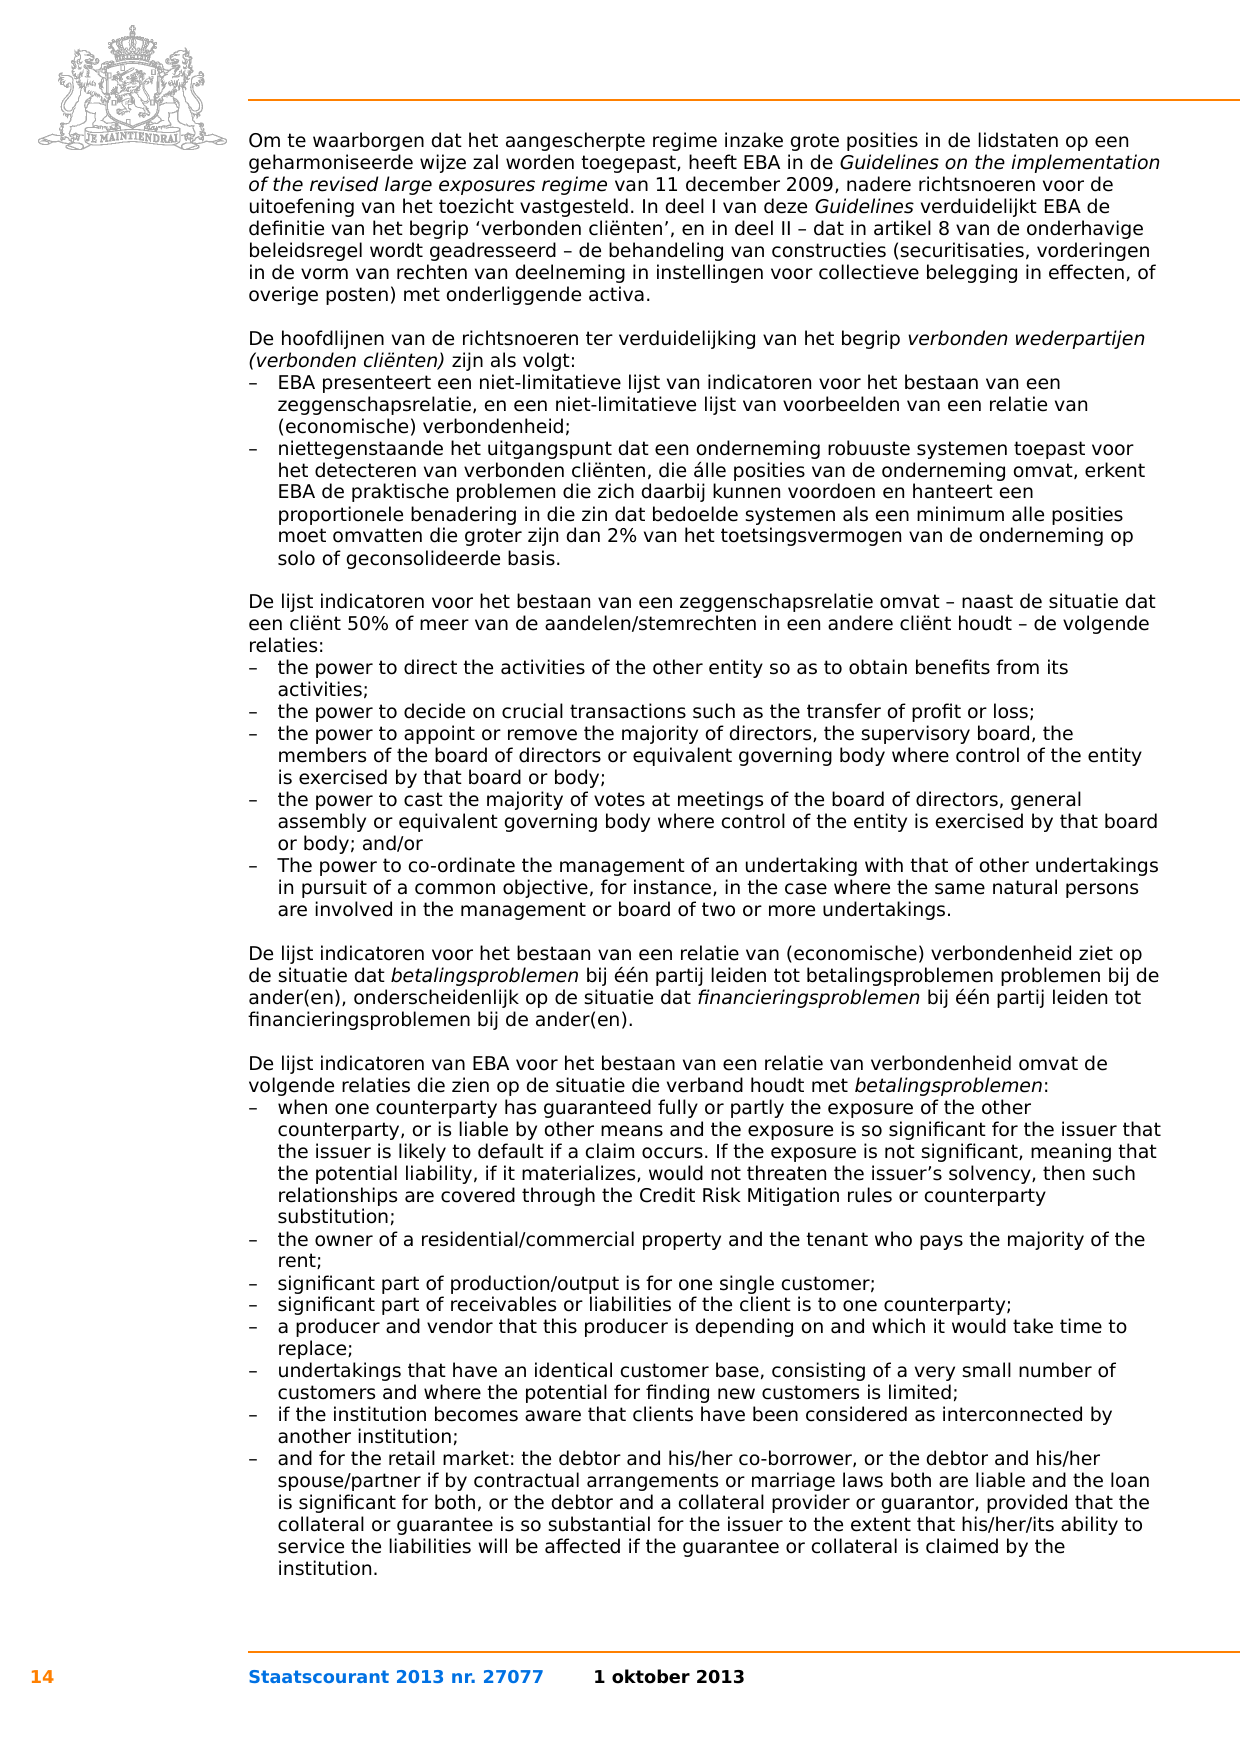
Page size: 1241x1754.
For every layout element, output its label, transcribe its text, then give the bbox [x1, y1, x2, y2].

text – and for the retail market: the debtor and his/her co-borrower, or the debtor and his/her spouse/partner if by contractual arrangements or marriage laws both are liable and the loan is significant for both, or the debtor and a collateral provider or guarantor, provided that the collateral or guarantee is so substantial for the issuer to the extent that his/her/its ability to service the liabilities will be affected if the guarantee or collateral is claimed by the institution. [248, 1448, 1163, 1580]
text – the power to cast the majority of votes at meetings of the board of directors, general assembly or equivalent governing body where control of the entity is exercised by that board or body; and/or [248, 789, 1163, 855]
text – the power to appoint or remove the majority of directors, the supervisory board, the members of the board of directors or equivalent governing body where control of the entity is exercised by that board or body; [248, 723, 1163, 789]
text – when one counterparty has guaranteed fully or partly the exposure of the other counterparty, or is liable by other means and the exposure is so significant for the issuer that the issuer is likely to default if a claim occurs. If the exposure is not significant, meaning that the potential liability, if it materializes, would not threaten the issuer’s solvency, then such relationships are covered through the Credit Risk Mitigation rules or counterparty substitution; [248, 1097, 1163, 1228]
text – significant part of production/output is for one single customer; [248, 1272, 1163, 1294]
text De hoofdlijnen van de richtsnoeren ter verduidelijking van het begrip verbonden wederpartijen (verbonden cliënten) zijn als volgt: [248, 328, 1163, 372]
text – the power to direct the activities of the other entity so as to obtain benefits from its activities; [248, 657, 1163, 701]
text – undertakings that have an identical customer base, consisting of a very small number of customers and where the potential for finding new customers is limited; [248, 1360, 1163, 1404]
text – niettegenstaande het uitgangspunt dat een onderneming robuuste systemen toepast voor het detecteren van verbonden cliënten, die álle posities van de onderneming omvat, erkent EBA de praktische problemen die zich daarbij kunnen voordoen en hanteert een proportionele benadering in die zin dat bedoelde systemen als een minimum alle posities moet omvatten die groter zijn dan 2% van het toetsingsvermogen van de onderneming op solo of geconsolideerde basis. [248, 437, 1163, 569]
text De lijst indicatoren voor het bestaan van een relatie van (economische) verbondenheid ziet op de situatie dat betalingsproblemen bij één partij leiden tot betalingsproblemen problemen bij de ander(en), onderscheidenlijk op de situatie dat financieringsproblemen bij één partij leiden tot financieringsproblemen bij de ander(en). [248, 943, 1163, 1031]
text – The power to co-ordinate the management of an undertaking with that of other undertakings in pursuit of a common objective, for instance, in the case where the same natural persons are involved in the management or board of two or more undertakings. [248, 855, 1163, 921]
text – the owner of a residential/commercial property and the tenant who pays the majority of the rent; [248, 1228, 1163, 1272]
text De lijst indicatoren voor het bestaan van een zeggenschapsrelatie omvat – naast de situatie dat een cliënt 50% of meer van de aandelen/stemrechten in een andere cliënt houdt – de volgende relaties: [248, 591, 1163, 657]
picture [38, 25, 227, 150]
text – a producer and vendor that this producer is depending on and which it would take time to replace; [248, 1316, 1163, 1360]
text Om te waarborgen dat het aangescherpte regime inzake grote posities in de lidstaten op een geharmoniseerde wijze zal worden toegepast, heeft EBA in de Guidelines on the implementation of the revised large exposures regime van 11 december 2009, nadere richtsnoeren voor de uitoefening van het toezicht vastgesteld. In deel I van deze Guidelines verduidelijkt EBA de definitie van het begrip ‘verbonden cliënten’, en in deel II – dat in artikel 8 van de onderhavige beleidsregel wordt geadresseerd – de behandeling van constructies (securitisaties, vorderingen in de vorm van rechten van deelneming in instellingen voor collectieve belegging in effecten, of overige posten) met onderliggende activa. [248, 130, 1163, 306]
text – if the institution becomes aware that clients have been considered as interconnected by another institution; [248, 1404, 1163, 1448]
text – EBA presenteert een niet-limitatieve lijst van indicatoren voor het bestaan van een zeggenschapsrelatie, en een niet-limitatieve lijst van voorbeelden van een relatie van (economische) verbondenheid; [248, 372, 1163, 437]
text – the power to decide on crucial transactions such as the transfer of profit or loss; [248, 701, 1163, 723]
text – significant part of receivables or liabilities of the client is to one counterparty; [248, 1294, 1163, 1316]
text De lijst indicatoren van EBA voor het bestaan van een relatie van verbondenheid omvat de volgende relaties die zien op de situatie die verband houdt met betalingsproblemen: [248, 1053, 1163, 1097]
